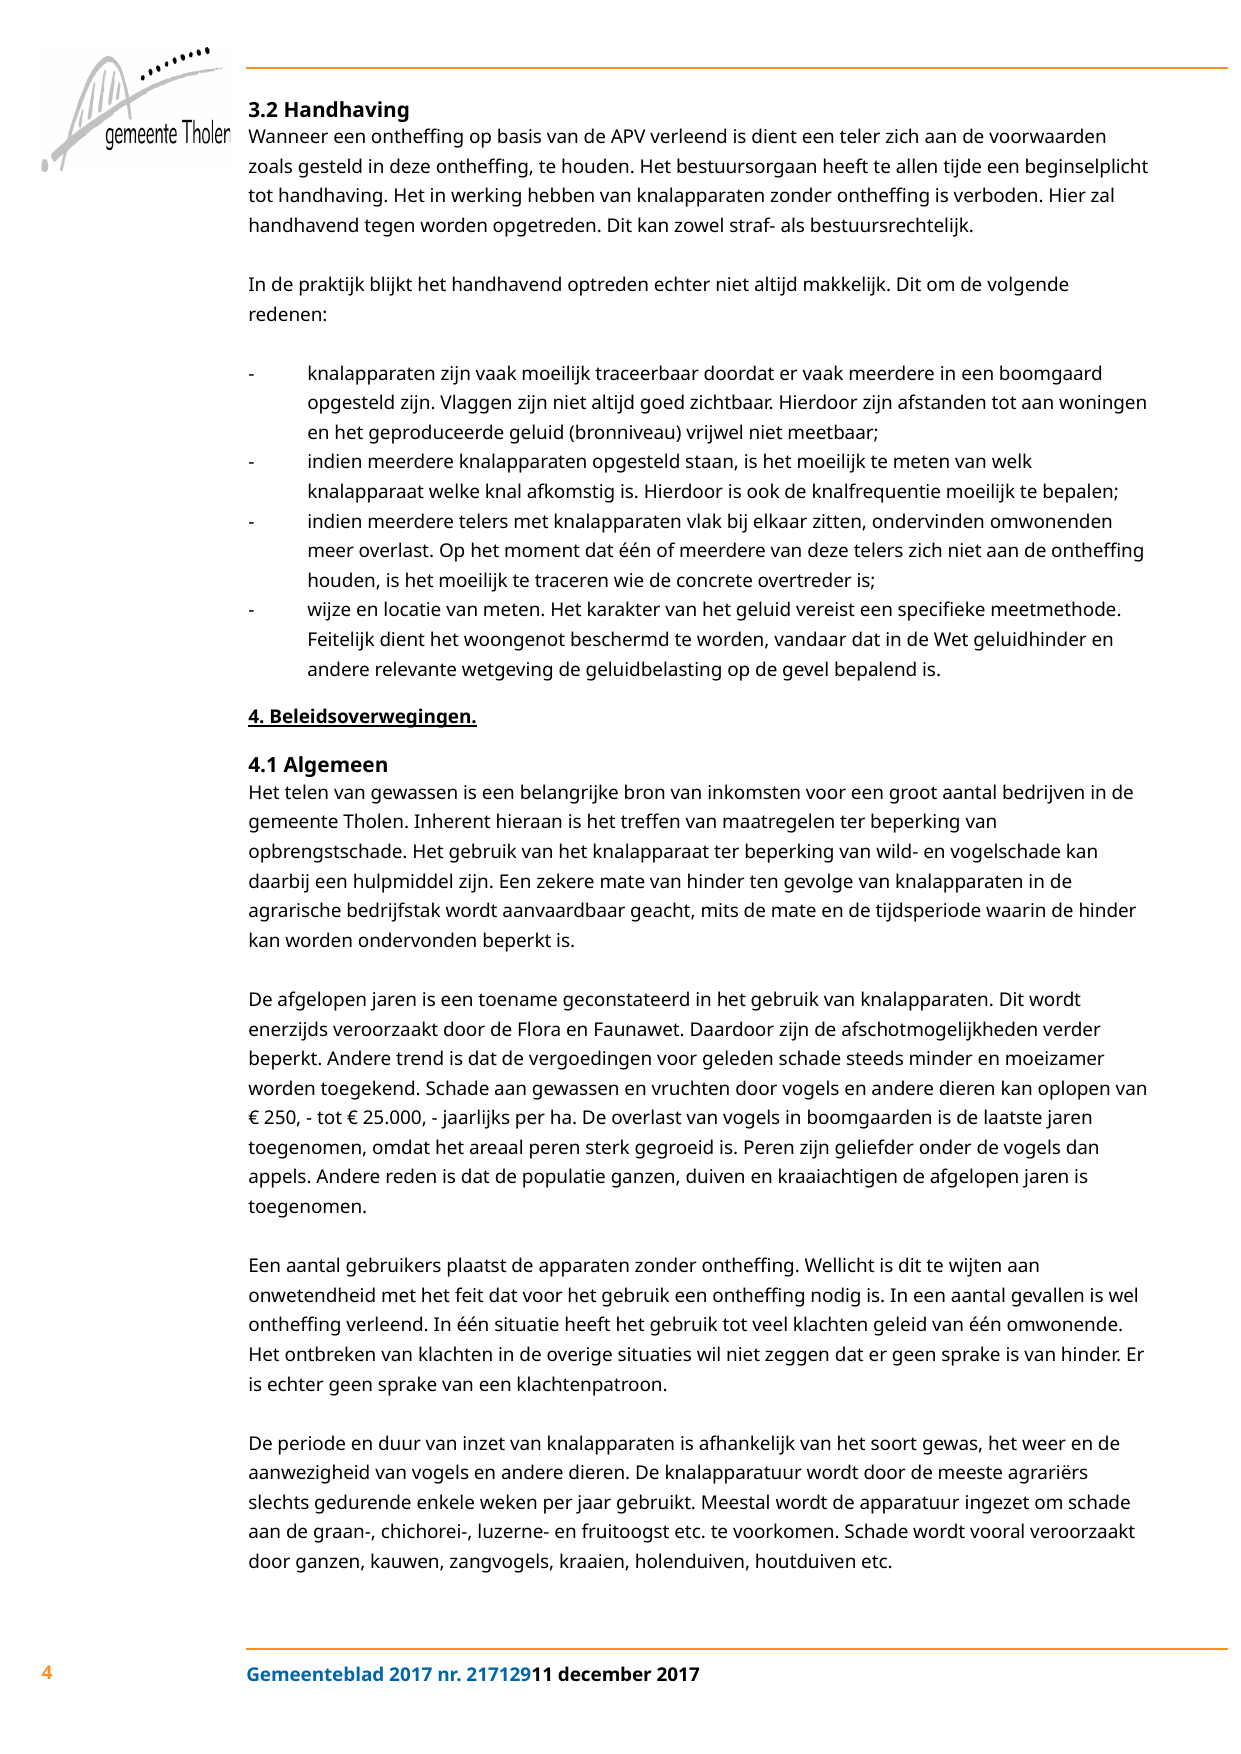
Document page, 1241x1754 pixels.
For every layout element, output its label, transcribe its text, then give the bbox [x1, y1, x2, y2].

list indien meerdere telers met knalapparaten vlak bij elkaar zitten, ondervinden omwonenden meer overlast. Op het moment dat één of meerdere van deze telers zich niet aan de ontheffing houden, is het moeilijk te traceren wie de concrete overtreder is; [248, 508, 1152, 593]
text 3.2 Handhaving [248, 95, 1152, 123]
text De periode en duur van inzet van knalapparaten is afhankelijk van het soort gewas, het weer en de aanwezigheid van vogels en andere dieren. De knalapparatuur wordt door de meeste agrariërs slechts gedurende enkele weken per jaar gebruikt. Meestal wordt de apparatuur ingezet om schade aan de graan-, chichorei-, luzerne- en fruitoogst etc. te voorkomen. Schade wordt vooral veroorzaakt door ganzen, kauwen, zangvogels, kraaien, holenduiven, houtduiven etc. [248, 1430, 1152, 1574]
text Het telen van gewassen is een belangrijke bron van inkomsten voor een groot aantal bedrijven in de gemeente Tholen. Inherent hieraan is het treffen van maatregelen ter beperking van opbrengstschade. Het gebruik van het knalapparaat ter beperking van wild- en vogelschade kan daarbij een hulpmiddel zijn. Een zekere mate van hinder ten gevolge van knalapparaten in de agrarische bedrijfstak wordt aanvaardbaar geacht, mits de mate en de tijdsperiode waarin de hinder kan worden ondervonden beperkt is. [248, 779, 1152, 953]
text 4.1 Algemeen [248, 751, 1152, 779]
text Wanneer een ontheffing op basis van de APV verleend is dient een teler zich aan de voorwaarden zoals gesteld in deze ontheffing, te houden. Het bestuursorgaan heeft te allen tijde een beginselplicht tot handhaving. Het in werking hebben van knalapparaten zonder ontheffing is verboden. Hier zal handhavend tegen worden opgetreden. Dit kan zowel straf- als bestuursrechtelijk. [248, 123, 1152, 238]
list wijze en locatie van meten. Het karakter van het geluid vereist een specifieke meetmethode. Feitelijk dient het woongenot beschermd te worden, vandaar dat in de Wet geluidhinder en andere relevante wetgeving de geluidbelasting op de gevel bepalend is. [248, 597, 1152, 681]
list knalapparaten zijn vaak moeilijk traceerbaar doordat er vaak meerdere in een boomgaard opgesteld zijn. Vlaggen zijn niet altijd goed zichtbaar. Hierdoor zijn afstanden tot aan woningen en het geproduceerde geluid (bronniveau) vrijwel niet meetbaar; [248, 360, 1152, 445]
text Een aantal gebruikers plaatst de apparaten zonder ontheffing. Wellicht is dit te wijten aan onwetendheid met het feit dat voor het gebruik een ontheffing nodig is. In een aantal gevallen is wel ontheffing verleend. In één situatie heeft het gebruik tot veel klachten geleid van één omwonende. Het ontbreken van klachten in de overige situaties wil niet zeggen dat er geen sprake is van hinder. Er is echter geen sprake van een klachtenpatroon. [248, 1252, 1152, 1396]
text 4. Beleidsoverwegingen. [248, 701, 1152, 730]
picture [41, 47, 231, 172]
list indien meerdere knalapparaten opgesteld staan, is het moeilijk te meten van welk knalapparaat welke knal afkomstig is. Hierdoor is ook de knalfrequentie moeilijk te bepalen; [248, 449, 1152, 504]
text De afgelopen jaren is een toename geconstateerd in het gebruik van knalapparaten. Dit wordt enerzijds veroorzaakt door de Flora en Faunawet. Daardoor zijn de afschotmogelijkheden verder beperkt. Andere trend is dat de vergoedingen voor geleden schade steeds minder en moeizamer worden toegekend. Schade aan gewassen en vruchten door vogels en andere dieren kan oplopen van € 250, - tot € 25.000, - jaarlijks per ha. De overlast van vogels in boomgaarden is de laatste jaren toegenomen, omdat het areaal peren sterk gegroeid is. Peren zijn geliefder onder de vogels dan appels. Andere reden is dat de populatie ganzen, duiven en kraaiachtigen de afgelopen jaren is toegenomen. [248, 986, 1152, 1219]
text In de praktijk blijkt het handhavend optreden echter niet altijd makkelijk. Dit om de volgende redenen: [248, 271, 1152, 326]
